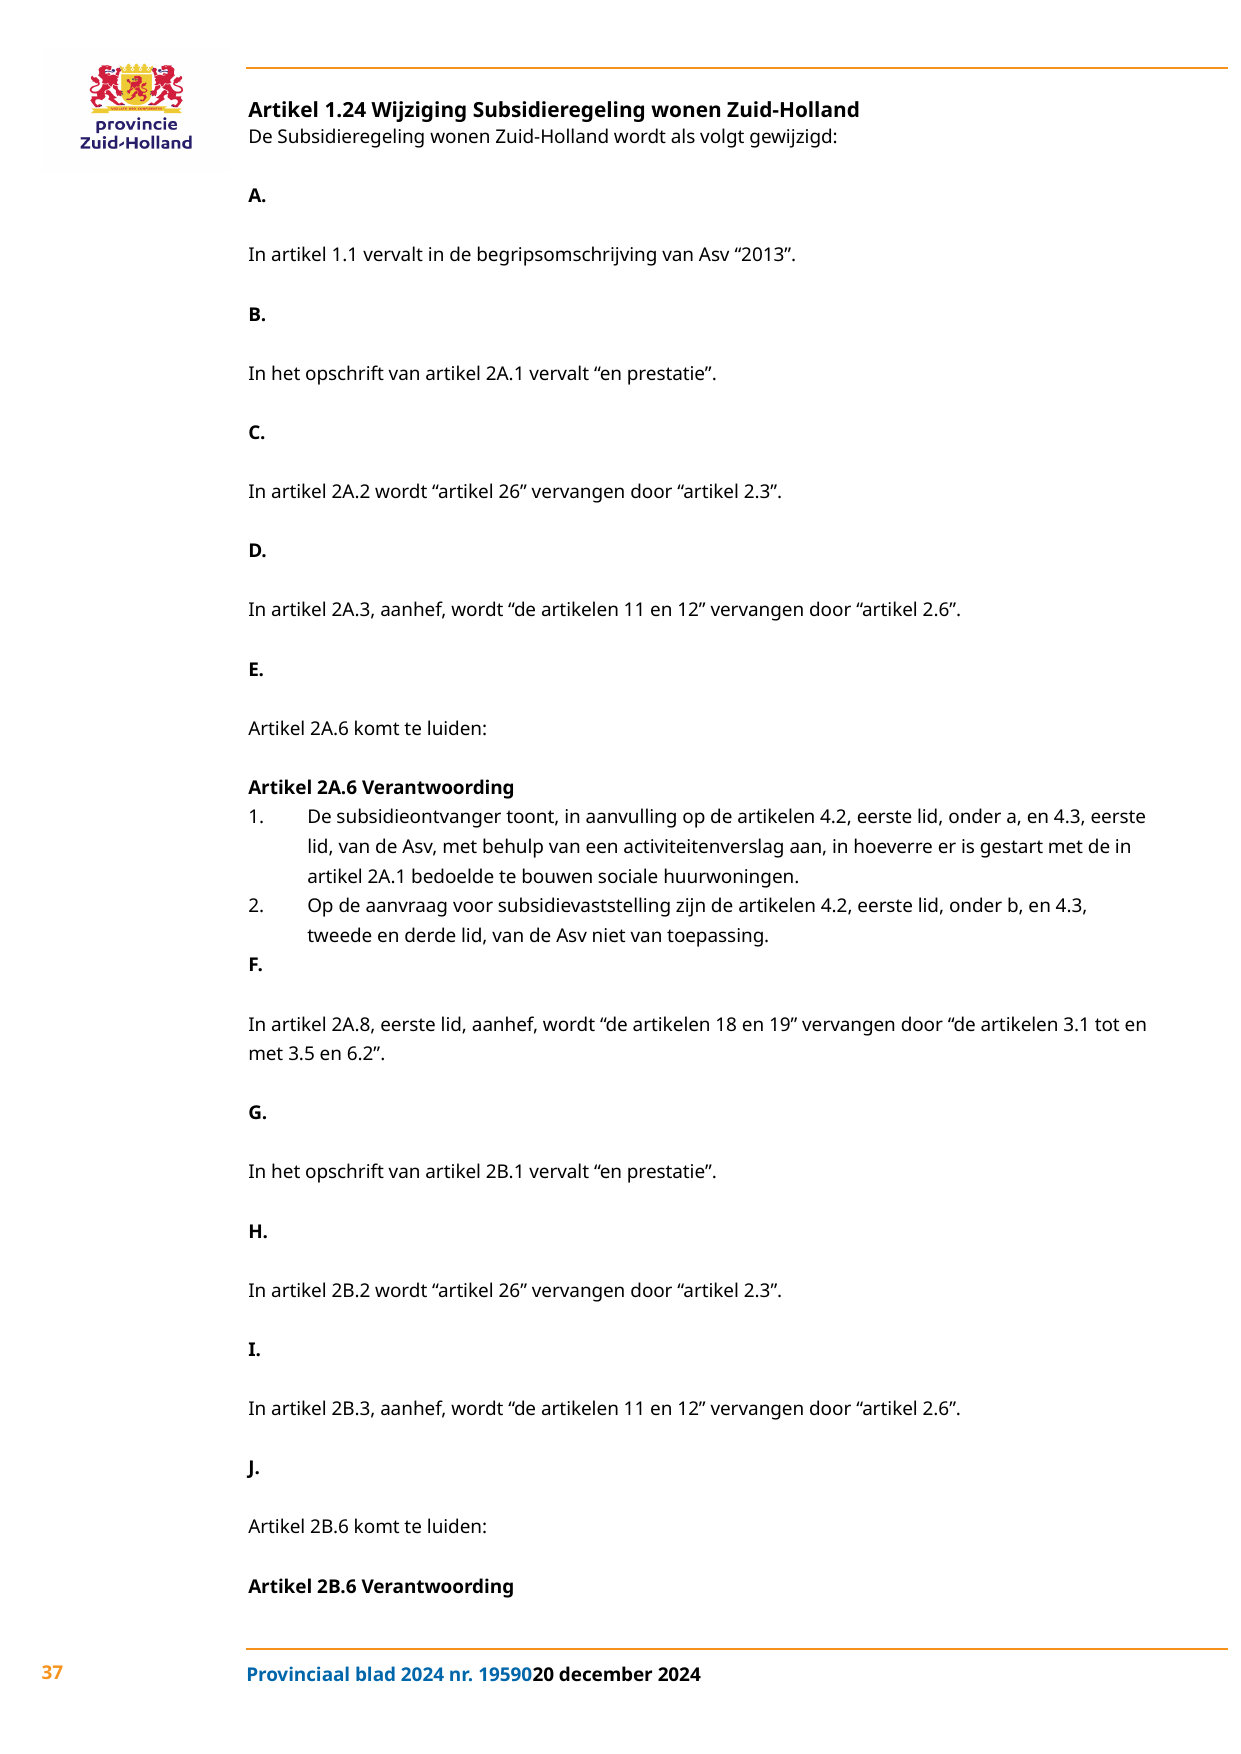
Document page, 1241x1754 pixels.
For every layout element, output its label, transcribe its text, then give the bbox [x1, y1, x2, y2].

text F. [248, 952, 1152, 977]
text Artikel 2A.6 Verantwoording [248, 774, 1152, 800]
text In artikel 1.1 vervalt in de begripsomschrijving van Asv “2013”. [248, 242, 1152, 267]
text In artikel 2B.3, aanhef, wordt “de artikelen 11 en 12” vervangen door “artikel 2.6”. [248, 1395, 1152, 1421]
text D. [248, 537, 1152, 563]
text In artikel 2A.8, eerste lid, aanhef, wordt “de artikelen 18 en 19” vervangen door “de artikelen 3.1 tot en met 3.5 en 6.2”. [248, 1011, 1152, 1066]
text In het opschrift van artikel 2B.1 vervalt “en prestatie”. [248, 1159, 1152, 1184]
text G. [248, 1099, 1152, 1125]
text C. [248, 419, 1152, 445]
text E. [248, 656, 1152, 681]
text Artikel 2A.6 komt te luiden: [248, 715, 1152, 741]
list Op de aanvraag voor subsidievaststelling zijn de artikelen 4.2, eerste lid, onder b, en 4.3, tweede en derde lid, van de Asv niet van toepassing. [248, 892, 1152, 948]
text De Subsidieregeling wonen Zuid-Holland wordt als volgt gewijzigd: [248, 123, 1152, 149]
text J. [248, 1454, 1152, 1480]
text Artikel 2B.6 Verantwoording [248, 1573, 1152, 1598]
text H. [248, 1218, 1152, 1243]
picture [41, 47, 231, 172]
text In artikel 2A.2 wordt “artikel 26” vervangen door “artikel 2.3”. [248, 478, 1152, 504]
text I. [248, 1336, 1152, 1362]
text Artikel 1.24 Wijziging Subsidieregeling wonen Zuid-Holland [248, 95, 1152, 123]
list De subsidieontvanger toont, in aanvulling op de artikelen 4.2, eerste lid, onder a, en 4.3, eerste lid, van de Asv, met behulp van een activiteitenverslag aan, in hoeverre er is gestart met de in artikel 2A.1 bedoelde te bouwen sociale huurwoningen. [248, 804, 1152, 888]
text Artikel 2B.6 komt te luiden: [248, 1514, 1152, 1539]
text In artikel 2A.3, aanhef, wordt “de artikelen 11 en 12” vervangen door “artikel 2.6”. [248, 597, 1152, 622]
text A. [248, 182, 1152, 208]
text B. [248, 301, 1152, 326]
text In artikel 2B.2 wordt “artikel 26” vervangen door “artikel 2.3”. [248, 1277, 1152, 1303]
text In het opschrift van artikel 2A.1 vervalt “en prestatie”. [248, 360, 1152, 386]
